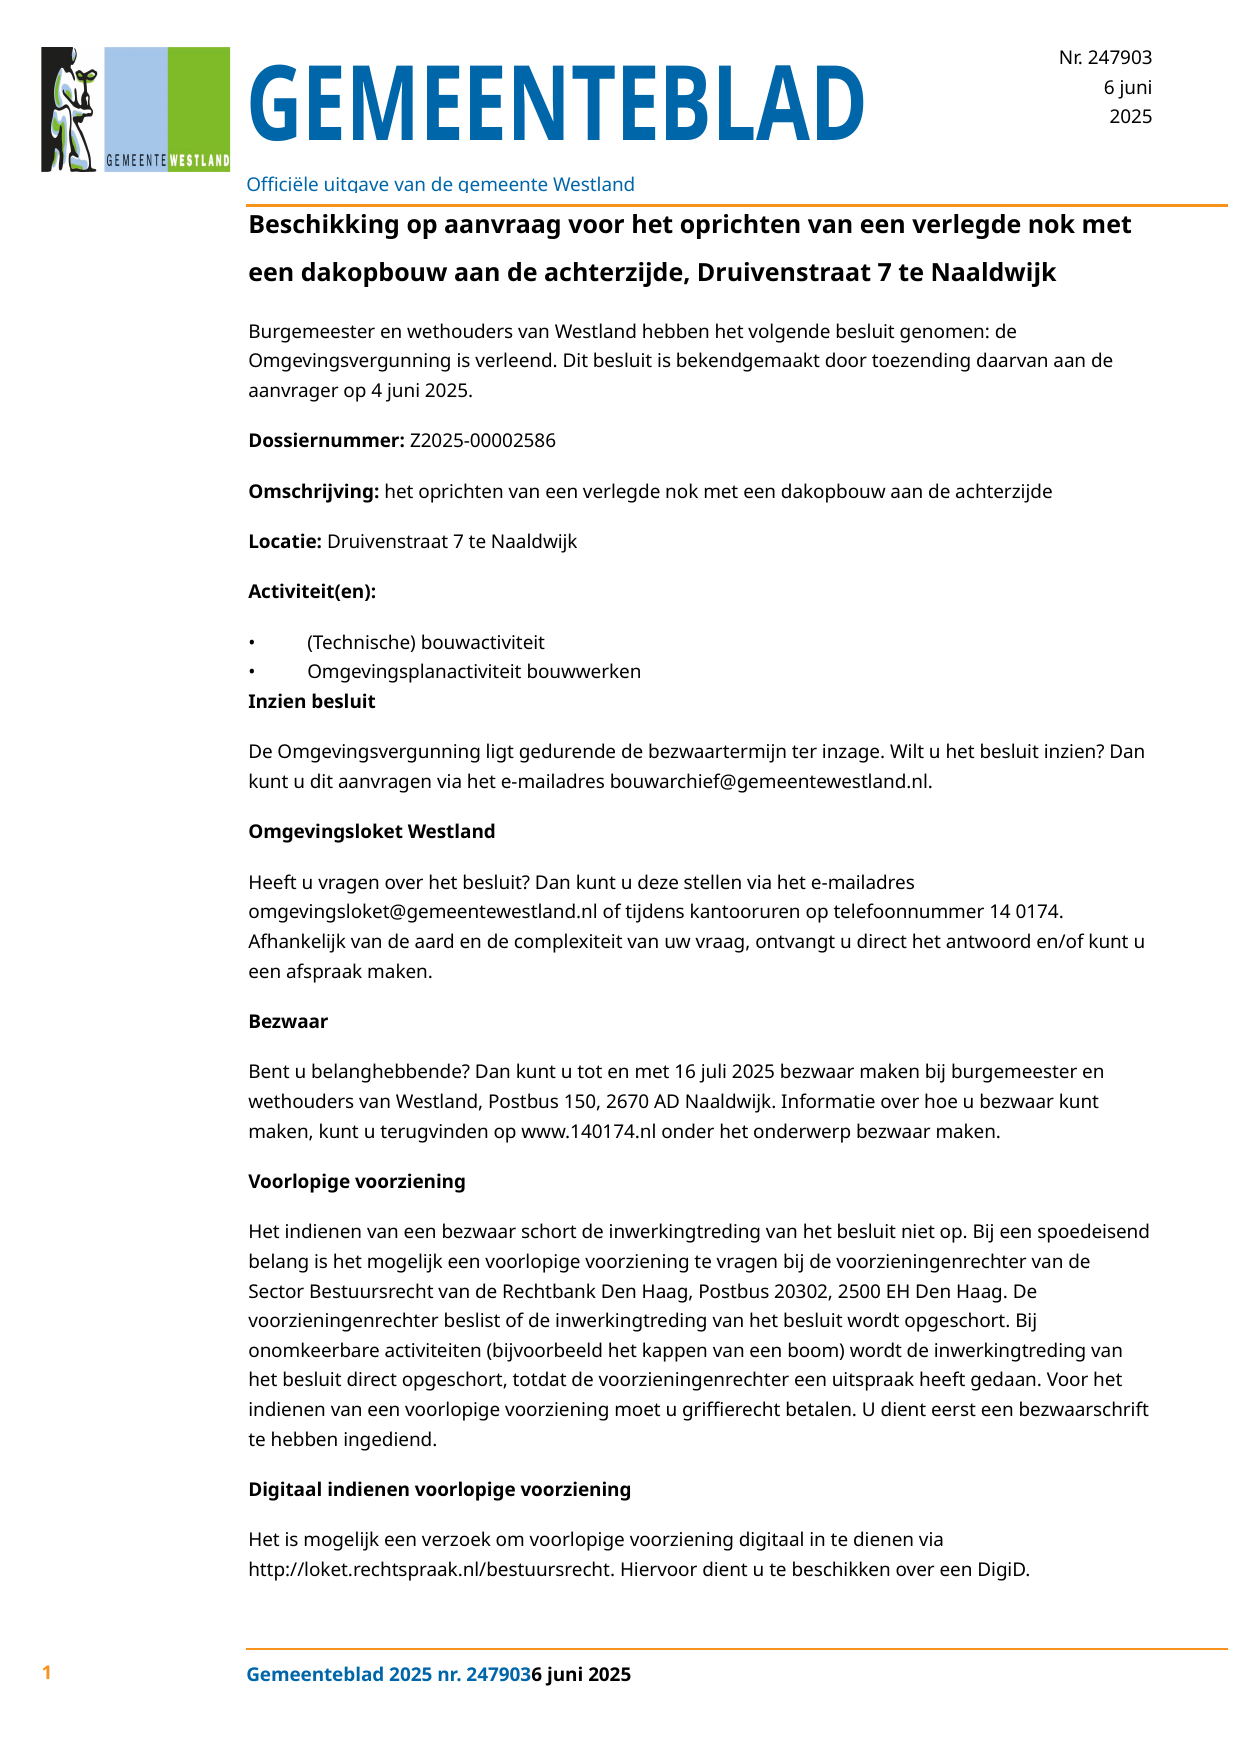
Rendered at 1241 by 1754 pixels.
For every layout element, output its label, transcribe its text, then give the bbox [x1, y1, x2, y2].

text Digitaal indienen voorlopige voorziening [248, 1476, 1152, 1502]
text Locatie: Druivenstraat 7 te Naaldwijk [248, 528, 1152, 554]
text Het indienen van een bezwaar schort de inwerkingtreding van het besluit niet op. Bij een spoedeisend belang is het mogelijk een voorlopige voorziening te vragen bij de voorzieningenrechter van de Sector Bestuursrecht van de Rechtbank Den Haag, Postbus 20302, 2500 EH Den Haag. De voorzieningenrechter beslist of de inwerkingtreding van het besluit wordt opgeschort. Bij onomkeerbare activiteiten (bijvoorbeeld het kappen van een boom) wordt de inwerkingtreding van het besluit direct opgeschort, totdat de voorzieningenrechter een uitspraak heeft gedaan. Voor het indienen van een voorlopige voorziening moet u griffierecht betalen. U dient eerst een bezwaarschrift te hebben ingediend. [248, 1219, 1152, 1452]
text Beschikking op aanvraag voor het oprichten van een verlegde nok met een dakopbouw aan de achterzijde, Druivenstraat 7 te Naaldwijk [248, 207, 1152, 288]
picture [41, 47, 231, 172]
list Omgevingsplanactiviteit bouwwerken [248, 659, 1152, 684]
text Heeft u vragen over het besluit? Dan kunt u deze stellen via het e-mailadres omgevingsloket@gemeentewestland.nl of tijdens kantooruren op telefoonnummer 14 0174. Afhankelijk van de aard en de complexiteit van uw vraag, ontvangt u direct het antwoord en/of kunt u een afspraak maken. [248, 869, 1152, 984]
list (Technische) bouwactiviteit [248, 629, 1152, 655]
text Het is mogelijk een verzoek om voorlopige voorziening digitaal in te dienen via http://loket.rechtspraak.nl/bestuursrecht. Hiervoor dient u te beschikken over een DigiD. [248, 1527, 1152, 1582]
text Omschrijving: het oprichten van een verlegde nok met een dakopbouw aan de achterzijde [248, 478, 1152, 504]
text Dossiernummer: Z2025-00002586 [248, 427, 1152, 453]
text Inzien besluit [248, 688, 1152, 714]
text Bent u belanghebbende? Dan kunt u tot en met 16 juli 2025 bezwaar maken bij burgemeester en wethouders van Westland, Postbus 150, 2670 AD Naaldwijk. Informatie over hoe u bezwaar kunt maken, kunt u terugvinden op www.140174.nl onder het onderwerp bezwaar maken. [248, 1059, 1152, 1144]
text De Omgevingsvergunning ligt gedurende de bezwaartermijn ter inzage. Wilt u het besluit inzien? Dan kunt u dit aanvragen via het e-mailadres bouwarchief@gemeentewestland.nl. [248, 739, 1152, 794]
text Omgevingsloket Westland [248, 819, 1152, 844]
text Voorlopige voorziening [248, 1168, 1152, 1194]
text Bezwaar [248, 1008, 1152, 1034]
text Activiteit(en): [248, 579, 1152, 604]
text Burgemeester en wethouders van Westland hebben het volgende besluit genomen: de Omgevingsvergunning is verleend. Dit besluit is bekendgemaakt door toezending daarvan aan de aanvrager op 4 juni 2025. [248, 318, 1152, 403]
